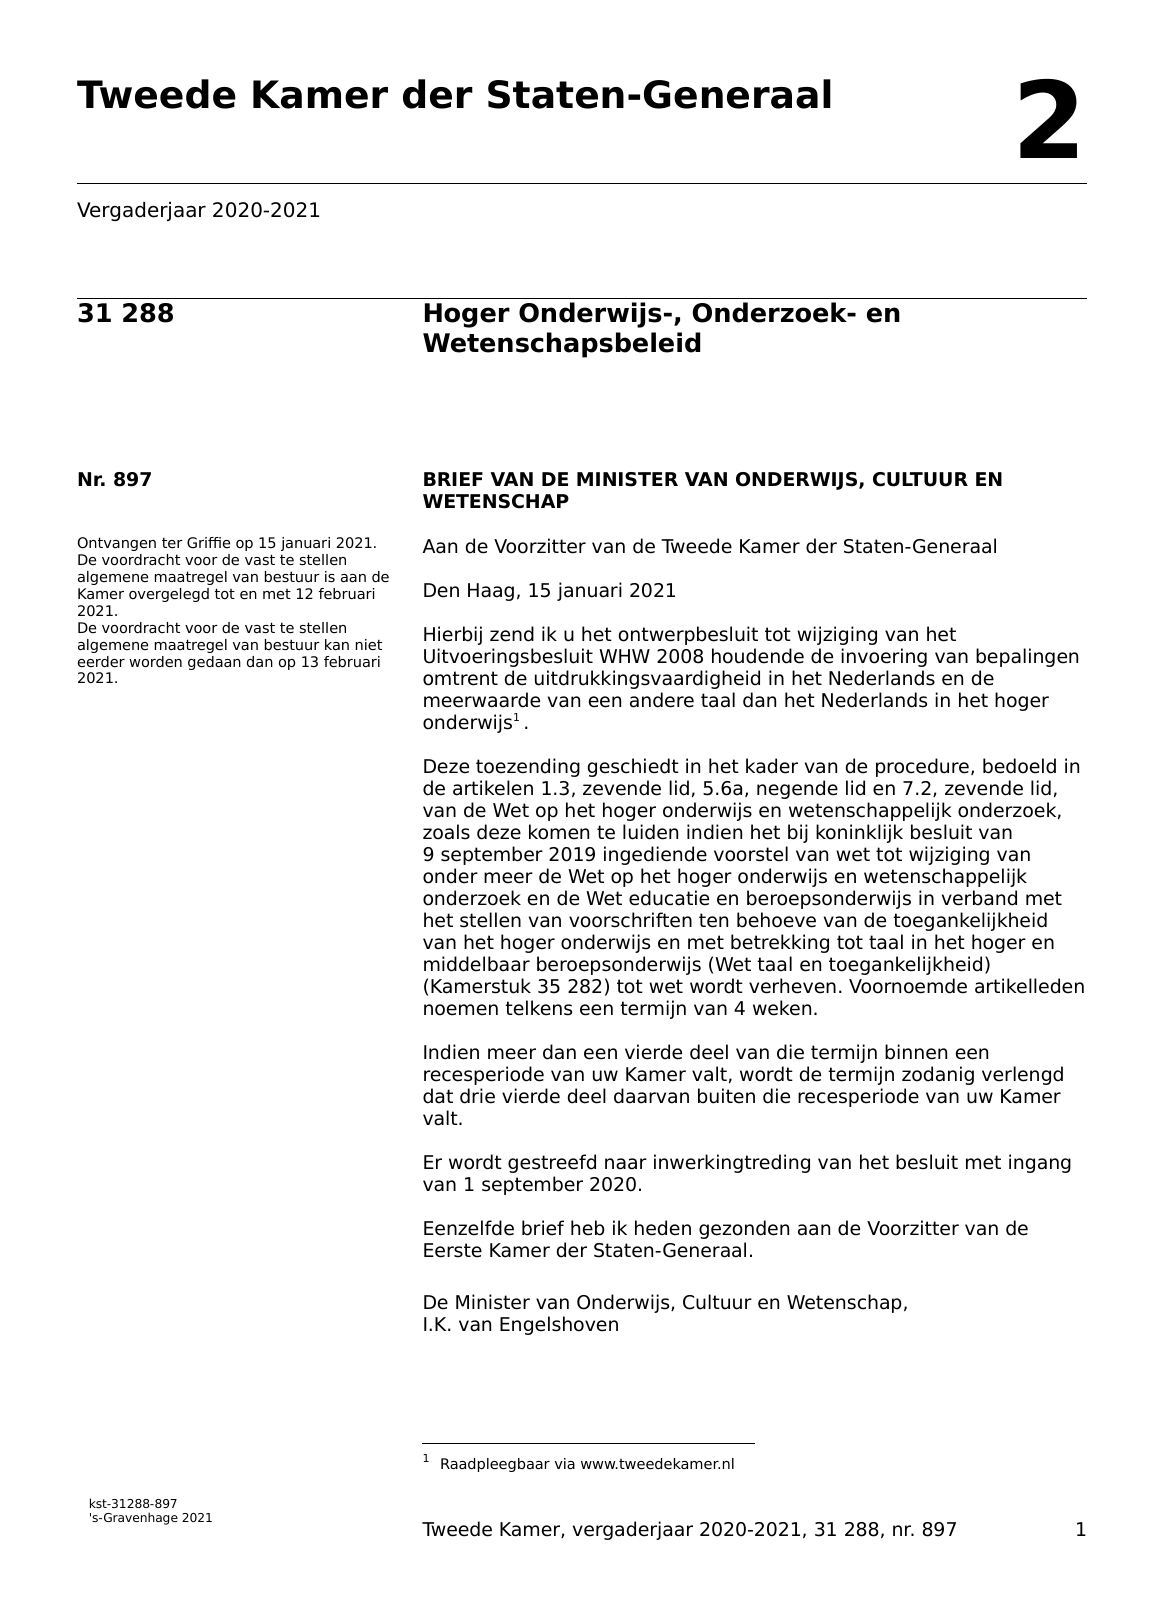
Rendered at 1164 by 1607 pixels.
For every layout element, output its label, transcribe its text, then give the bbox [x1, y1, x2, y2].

text Indien meer dan een vierde deel van die termijn binnen een recesperiode van uw Kamer valt, wordt de termijn zodanig verlengd dat drie vierde deel daarvan buiten die recesperiode van uw Kamer valt. [422, 1042, 1087, 1130]
subtitle 31 288 Hoger Onderwijs-, Onderzoek- en Wetenschapsbeleid [77, 299, 1087, 358]
text De Minister van Onderwijs, Cultuur en Wetenschap, I.K. van Engelshoven [422, 1292, 1087, 1336]
text Ontvangen ter Griffie op 15 januari 2021. [77, 536, 399, 552]
text Deze toezending geschiedt in het kader van de procedure, bedoeld in de artikelen 1.3, zevende lid, 5.6a, negende lid en 7.2, zevende lid, van de Wet op het hoger onderwijs en wetenschappelijk onderzoek, zoals deze komen te luiden indien het bij koninklijk besluit van 9 september 2019 ingediende voorstel van wet tot wijziging van onder meer de Wet op het hoger onderwijs en wetenschappelijk onderzoek en de Wet educatie en beroepsonderwijs in verband met het stellen van voorschriften ten behoeve van de toegankelijkheid van het hoger onderwijs en met betrekking tot taal in het hoger en middelbaar beroepsonderwijs (Wet taal en toegankelijkheid) (Kamerstuk 35 282) tot wet wordt verheven. Voornoemde artikelleden noemen telkens een termijn van 4 weken. [422, 756, 1087, 1020]
table_header 2 [886, 59, 1087, 183]
table_cell Vergaderjaar 2020-2021 [77, 184, 1087, 298]
text De voordracht voor de vast te stellen algemene maatregel van bestuur kan niet eerder worden gedaan dan op 13 februari 2021. [77, 620, 399, 687]
table_header Tweede Kamer der Staten-Generaal [77, 59, 886, 183]
text Er wordt gestreefd naar inwerkingtreding van het besluit met ingang van 1 september 2020. [422, 1152, 1087, 1196]
text kst-31288-897 [88, 1497, 323, 1511]
text 's-Gravenhage 2021 [88, 1511, 323, 1525]
text Raadpleegbaar via www.tweedekamer.nl [422, 1452, 1087, 1474]
subtitle Nr. 897 BRIEF VAN DE MINISTER VAN ONDERWIJS, CULTUUR EN WETENSCHAP [77, 469, 1087, 513]
text Hierbij zend ik u het ontwerpbesluit tot wijziging van het Uitvoeringsbesluit WHW 2008 houdende de invoering van bepalingen omtrent de uitdrukkingsvaardigheid in het Nederlands en de meerwaarde van een andere taal dan het Nederlands in het hoger onderwijs. [422, 624, 1087, 734]
text Eenzelfde brief heb ik heden gezonden aan de Voorzitter van de Eerste Kamer der Staten-Generaal. [422, 1218, 1087, 1262]
text Den Haag, 15 januari 2021 [422, 580, 1087, 602]
text De voordracht voor de vast te stellen algemene maatregel van bestuur is aan de Kamer overgelegd tot en met 12 februari 2021. [77, 552, 399, 620]
text Aan de Voorzitter van de Tweede Kamer der Staten-Generaal [422, 536, 1087, 557]
